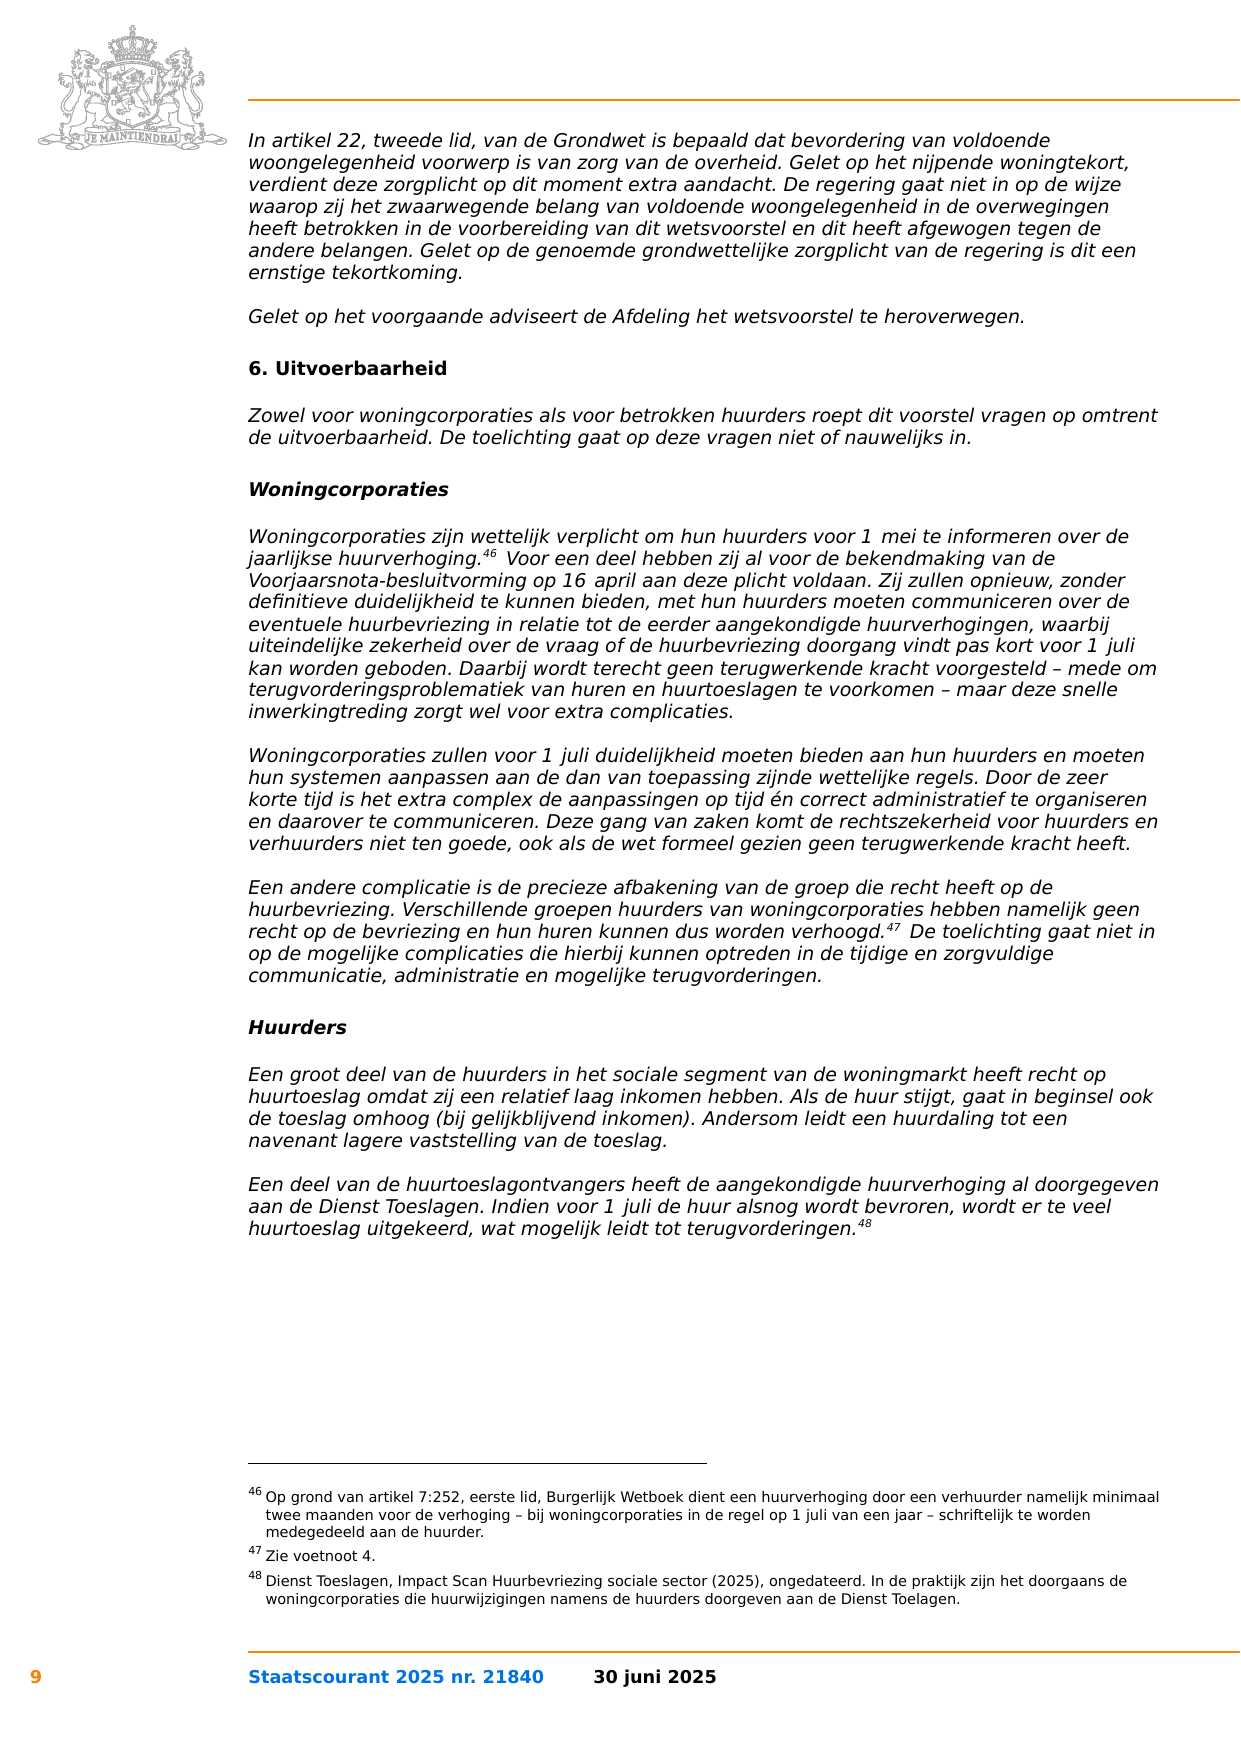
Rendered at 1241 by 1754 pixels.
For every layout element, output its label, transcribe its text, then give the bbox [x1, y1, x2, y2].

text Zowel voor woningcorporaties als voor betrokken huurders roept dit voorstel vragen op omtrent de uitvoerbaarheid. De toelichting gaat op deze vragen niet of nauwelijks in. [248, 404, 1163, 448]
subtitle Woningcorporaties [248, 478, 1163, 501]
subtitle 6. Uitvoerbaarheid [248, 358, 1163, 379]
text Een deel van de huurtoeslagontvangers heeft de aangekondigde huurverhoging al doorgegeven aan de Dienst Toeslagen. Indien voor 1 juli de huur alsnog wordt bevroren, wordt er te veel huurtoeslag uitgekeerd, wat mogelijk leidt tot terugvorderingen. [248, 1174, 1163, 1239]
text Zie voetnoot 4. [248, 1544, 1163, 1566]
text Op grond van artikel 7:252, eerste lid, Burgerlijk Wetboek dient een huurverhoging door een verhuurder namelijk minimaal twee maanden voor de verhoging – bij woningcorporaties in de regel op 1 juli van een jaar – schriftelijk te worden medegedeeld aan de huurder. [248, 1485, 1163, 1541]
text Een andere complicatie is de precieze afbakening van de groep die recht heeft op de huurbevriezing. Verschillende groepen huurders van woningcorporaties hebben namelijk geen recht op de bevriezing en hun huren kunnen dus worden verhoogd. De toelichting gaat niet in op de mogelijke complicaties die hierbij kunnen optreden in de tijdige en zorgvuldige communicatie, administratie en mogelijke terugvorderingen. [248, 877, 1163, 987]
text Dienst Toeslagen, Impact Scan Huurbevriezing sociale sector (2025), ongedateerd. In de praktijk zijn het doorgaans de woningcorporaties die huurwijzigingen namens de huurders doorgeven aan de Dienst Toelagen. [248, 1569, 1163, 1608]
text Een groot deel van de huurders in het sociale segment van de woningmarkt heeft recht op huurtoeslag omdat zij een relatief laag inkomen hebben. Als de huur stijgt, gaat in beginsel ook de toeslag omhoog (bij gelijkblijvend inkomen). Andersom leidt een huurdaling tot een navenant lagere vaststelling van de toeslag. [248, 1064, 1163, 1152]
text Woningcorporaties zijn wettelijk verplicht om hun huurders voor 1 mei te informeren over de jaarlijkse huurverhoging. Voor een deel hebben zij al voor de bekendmaking van de Voorjaarsnota-besluitvorming op 16 april aan deze plicht voldaan. Zij zullen opnieuw, zonder definitieve duidelijkheid te kunnen bieden, met hun huurders moeten communiceren over de eventuele huurbevriezing in relatie tot de eerder aangekondigde huurverhogingen, waarbij uiteindelijke zekerheid over de vraag of de huurbevriezing doorgang vindt pas kort voor 1 juli kan worden geboden. Daarbij wordt terecht geen terugwerkende kracht voorgesteld – mede om terugvorderingsproblematiek van huren en huurtoeslagen te voorkomen – maar deze snelle inwerkingtreding zorgt wel voor extra complicaties. [248, 526, 1163, 723]
picture [38, 25, 227, 150]
text In artikel 22, tweede lid, van de Grondwet is bepaald dat bevordering van voldoende woongelegenheid voorwerp is van zorg van de overheid. Gelet op het nijpende woningtekort, verdient deze zorgplicht op dit moment extra aandacht. De regering gaat niet in op de wijze waarop zij het zwaarwegende belang van voldoende woongelegenheid in de overwegingen heeft betrokken in de voorbereiding van dit wetsvoorstel en dit heeft afgewogen tegen de andere belangen. Gelet op de genoemde grondwettelijke zorgplicht van de regering is dit een ernstige tekortkoming. [248, 130, 1163, 284]
text Gelet op het voorgaande adviseert de Afdeling het wetsvoorstel te heroverwegen. [248, 306, 1163, 328]
subtitle Huurders [248, 1017, 1163, 1039]
text Woningcorporaties zullen voor 1 juli duidelijkheid moeten bieden aan hun huurders en moeten hun systemen aanpassen aan de dan van toepassing zijnde wettelijke regels. Door de zeer korte tijd is het extra complex de aanpassingen op tijd én correct administratief te organiseren en daarover te communiceren. Deze gang van zaken komt de rechtszekerheid voor huurders en verhuurders niet ten goede, ook als de wet formeel gezien geen terugwerkende kracht heeft. [248, 745, 1163, 855]
